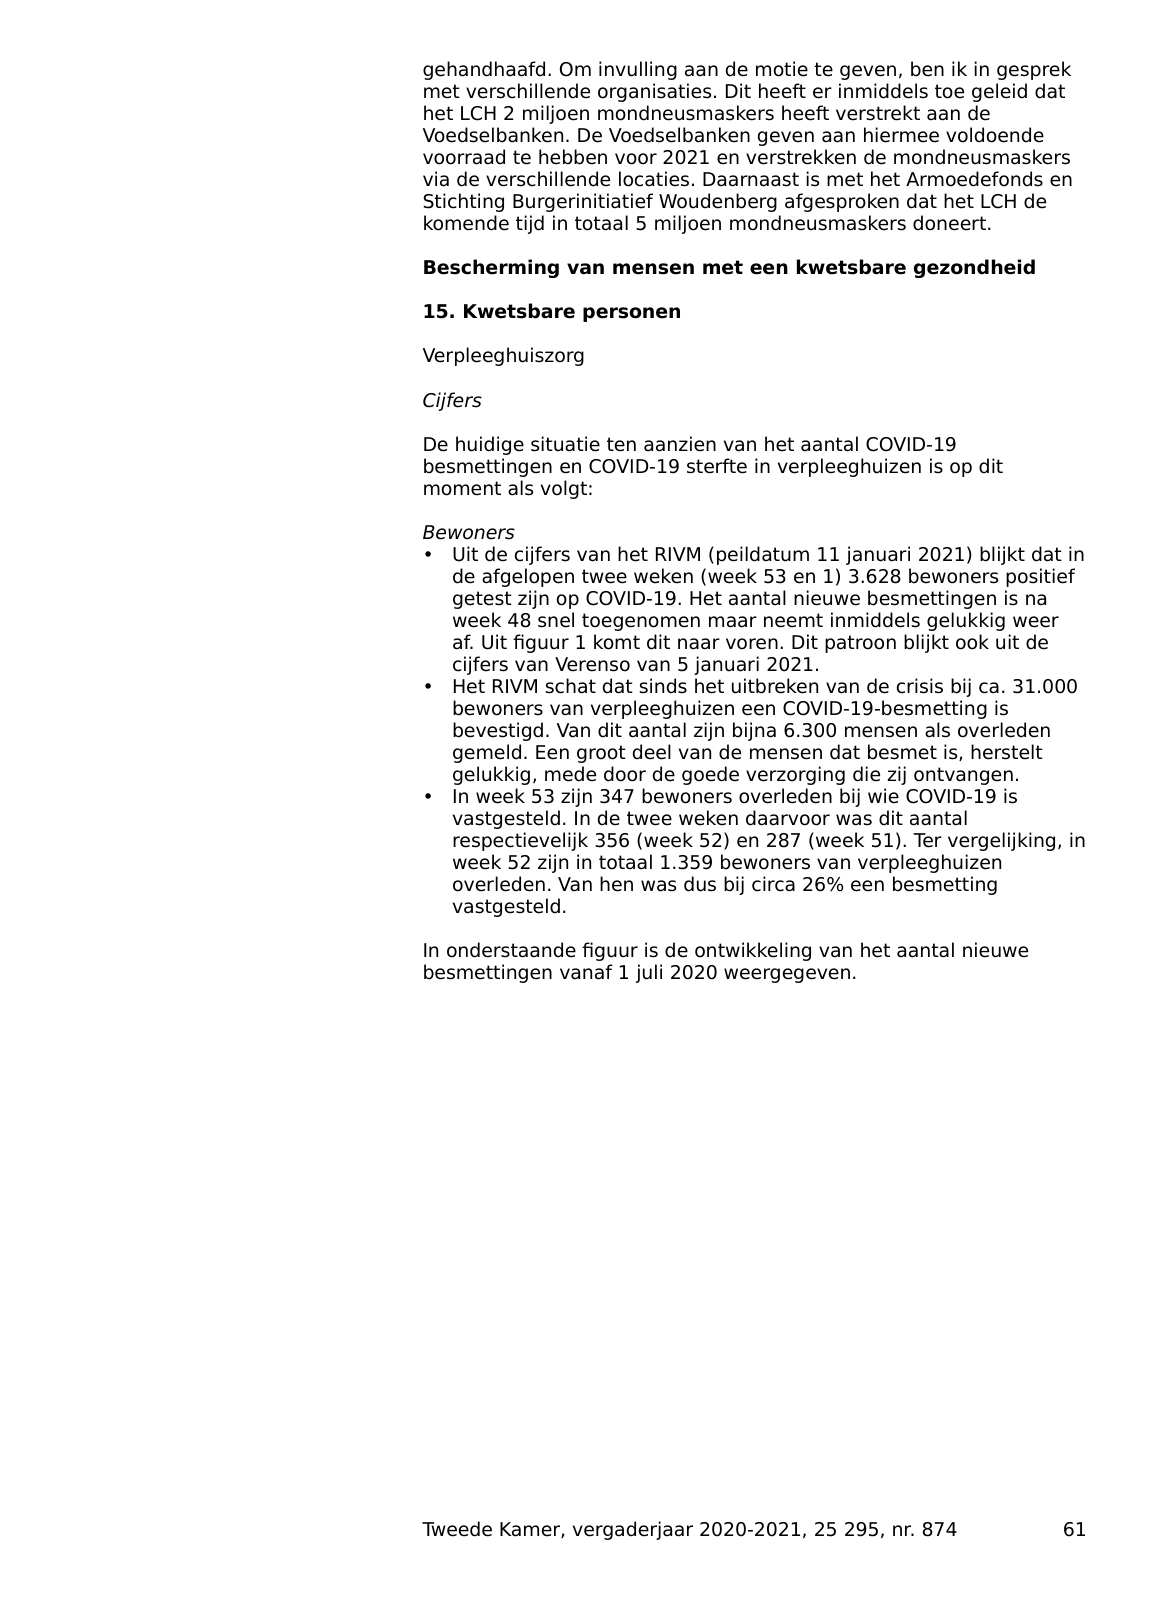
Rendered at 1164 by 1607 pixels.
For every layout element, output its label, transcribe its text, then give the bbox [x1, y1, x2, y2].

text • Het RIVM schat dat sinds het uitbreken van de crisis bij ca. 31.000 bewoners van verpleeghuizen een COVID-19-besmetting is bevestigd. Van dit aantal zijn bijna 6.300 mensen als overleden gemeld. Een groot deel van de mensen dat besmet is, herstelt gelukkig, mede door de goede verzorging die zij ontvangen. [422, 676, 1087, 786]
subtitle Bewoners [422, 522, 1087, 544]
text In onderstaande figuur is de ontwikkeling van het aantal nieuwe besmettingen vanaf 1 juli 2020 weergegeven. [422, 940, 1087, 984]
text gehandhaafd. Om invulling aan de motie te geven, ben ik in gesprek met verschillende organisaties. Dit heeft er inmiddels toe geleid dat het LCH 2 miljoen mondneusmaskers heeft verstrekt aan de Voedselbanken. De Voedselbanken geven aan hiermee voldoende voorraad te hebben voor 2021 en verstrekken de mondneusmaskers via de verschillende locaties. Daarnaast is met het Armoedefonds en Stichting Burgerinitiatief Woudenberg afgesproken dat het LCH de komende tijd in totaal 5 miljoen mondneusmaskers doneert. [422, 59, 1087, 235]
subtitle Cijfers [422, 389, 1087, 412]
text De huidige situatie ten aanzien van het aantal COVID-19 besmettingen en COVID-19 sterfte in verpleeghuizen is op dit moment als volgt: [422, 434, 1087, 500]
text • Uit de cijfers van het RIVM (peildatum 11 januari 2021) blijkt dat in de afgelopen twee weken (week 53 en 1) 3.628 bewoners positief getest zijn op COVID-19. Het aantal nieuwe besmettingen is na week 48 snel toegenomen maar neemt inmiddels gelukkig weer af. Uit figuur 1 komt dit naar voren. Dit patroon blijkt ook uit de cijfers van Verenso van 5 januari 2021. [422, 544, 1087, 676]
subtitle 15. Kwetsbare personen [422, 301, 1087, 323]
subtitle Verpleeghuiszorg [422, 345, 1087, 367]
text • In week 53 zijn 347 bewoners overleden bij wie COVID-19 is vastgesteld. In de twee weken daarvoor was dit aantal respectievelijk 356 (week 52) en 287 (week 51). Ter vergelijking, in week 52 zijn in totaal 1.359 bewoners van verpleeghuizen overleden. Van hen was dus bij circa 26% een besmetting vastgesteld. [422, 786, 1087, 917]
subtitle Bescherming van mensen met een kwetsbare gezondheid [422, 257, 1087, 279]
